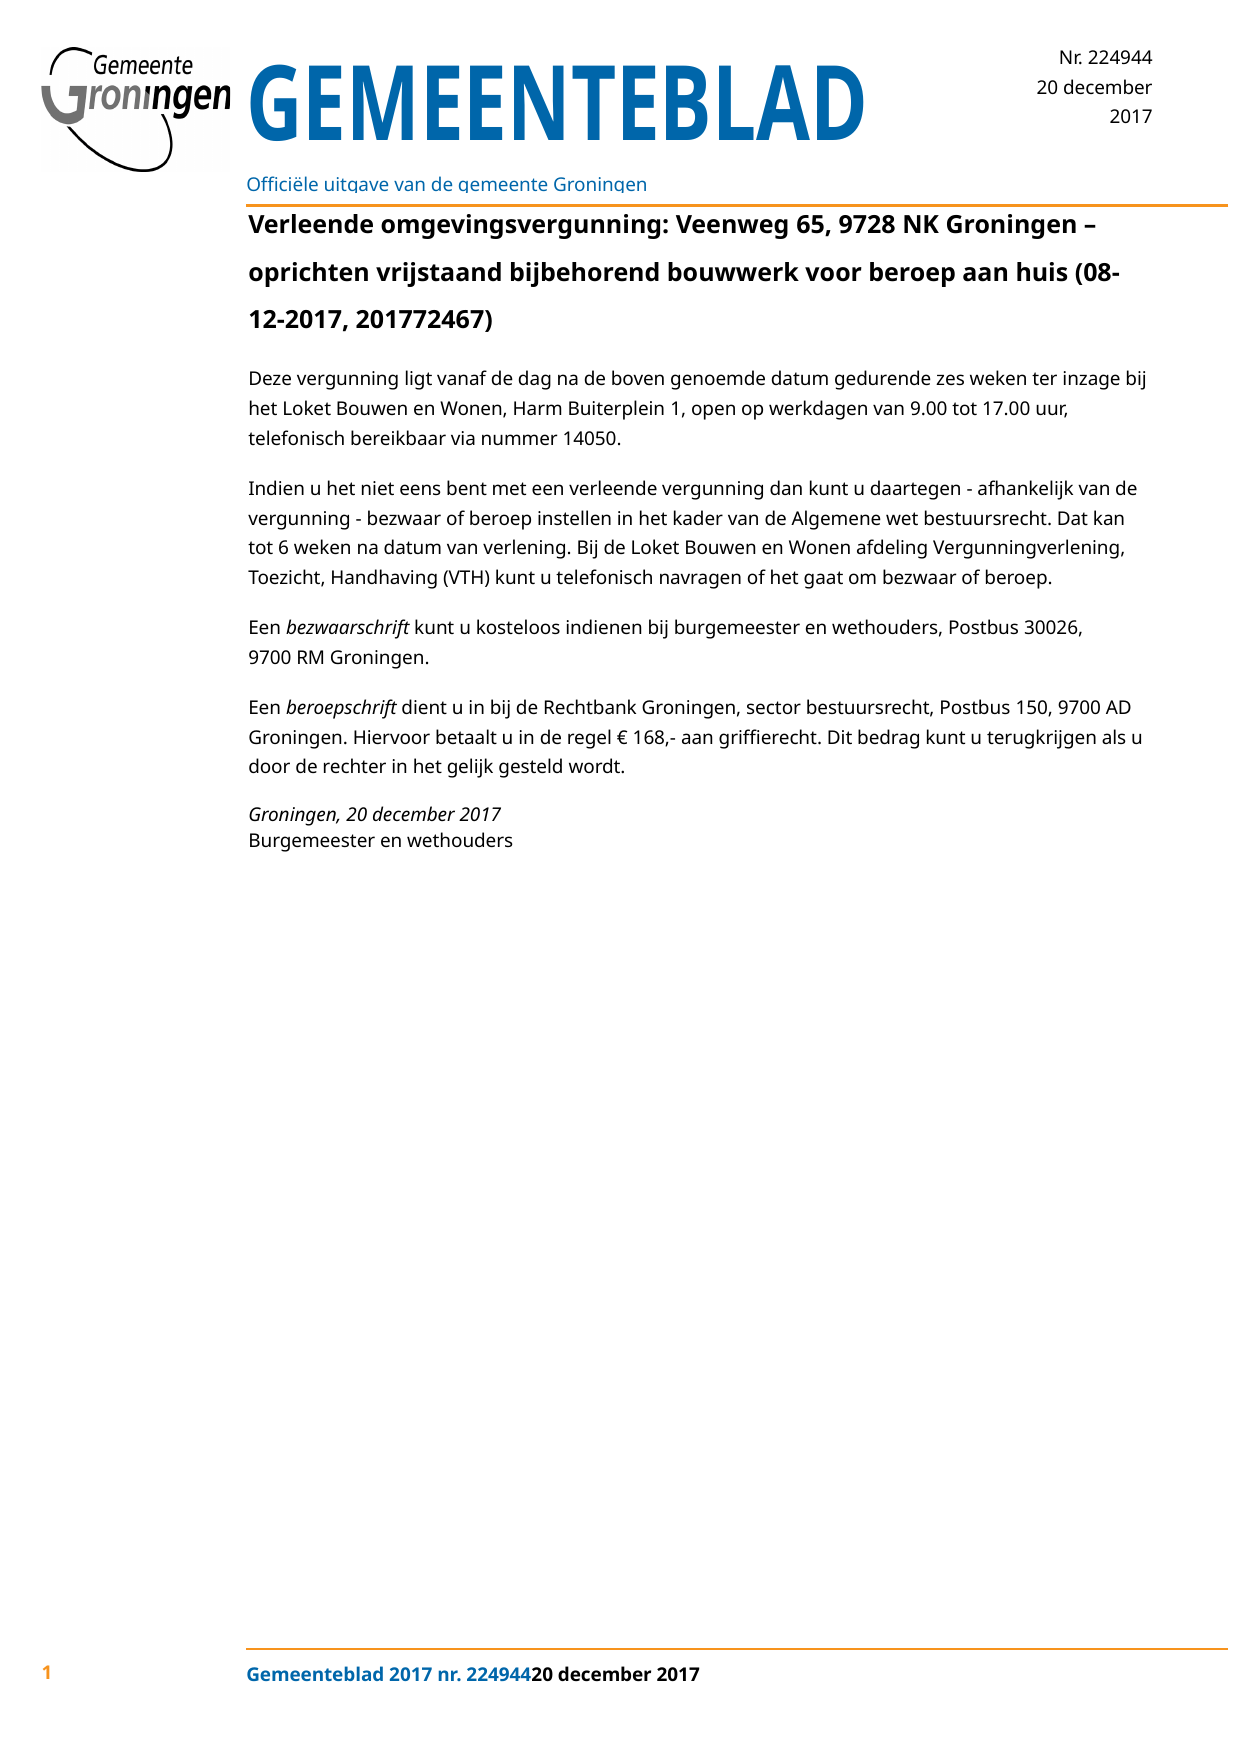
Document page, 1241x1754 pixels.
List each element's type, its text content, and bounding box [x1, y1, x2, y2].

text Indien u het niet eens bent met een verleende vergunning dan kunt u daartegen - afhankelijk van de vergunning - bezwaar of beroep instellen in het kader van de Algemene wet bestuursrecht. Dat kan tot 6 weken na datum van verlening. Bij de Loket Bouwen en Wonen afdeling Vergunningverlening, Toezicht, Handhaving (VTH) kunt u telefonisch navragen of het gaat om bezwaar of beroep. [248, 475, 1152, 589]
text Deze vergunning ligt vanaf de dag na de boven genoemde datum gedurende zes weken ter inzage bij het Loket Bouwen en Wonen, Harm Buiterplein 1, open op werkdagen van 9.00 tot 17.00 uur, telefonisch bereikbaar via nummer 14050. [248, 366, 1152, 450]
text Groningen, 20 december 2017 [248, 801, 1152, 827]
text Een beroepschrift dient u in bij de Rechtbank Groningen, sector bestuursrecht, Postbus 150, 9700 AD Groningen. Hiervoor betaalt u in de regel € 168,- aan griffierecht. Dit bedrag kunt u terugkrijgen als u door de rechter in het gelijk gesteld wordt. [248, 694, 1152, 779]
text Verleende omgevingsvergunning: Veenweg 65, 9728 NK Groningen – oprichten vrijstaand bijbehorend bouwwerk voor beroep aan huis (08-12-2017, 201772467) [248, 207, 1152, 336]
text Een bezwaarschrift kunt u kosteloos indienen bij burgemeester en wethouders, Postbus 30026, 9700 RM Groningen. [248, 614, 1152, 669]
text Burgemeester en wethouders [248, 827, 1152, 853]
picture [41, 47, 231, 172]
